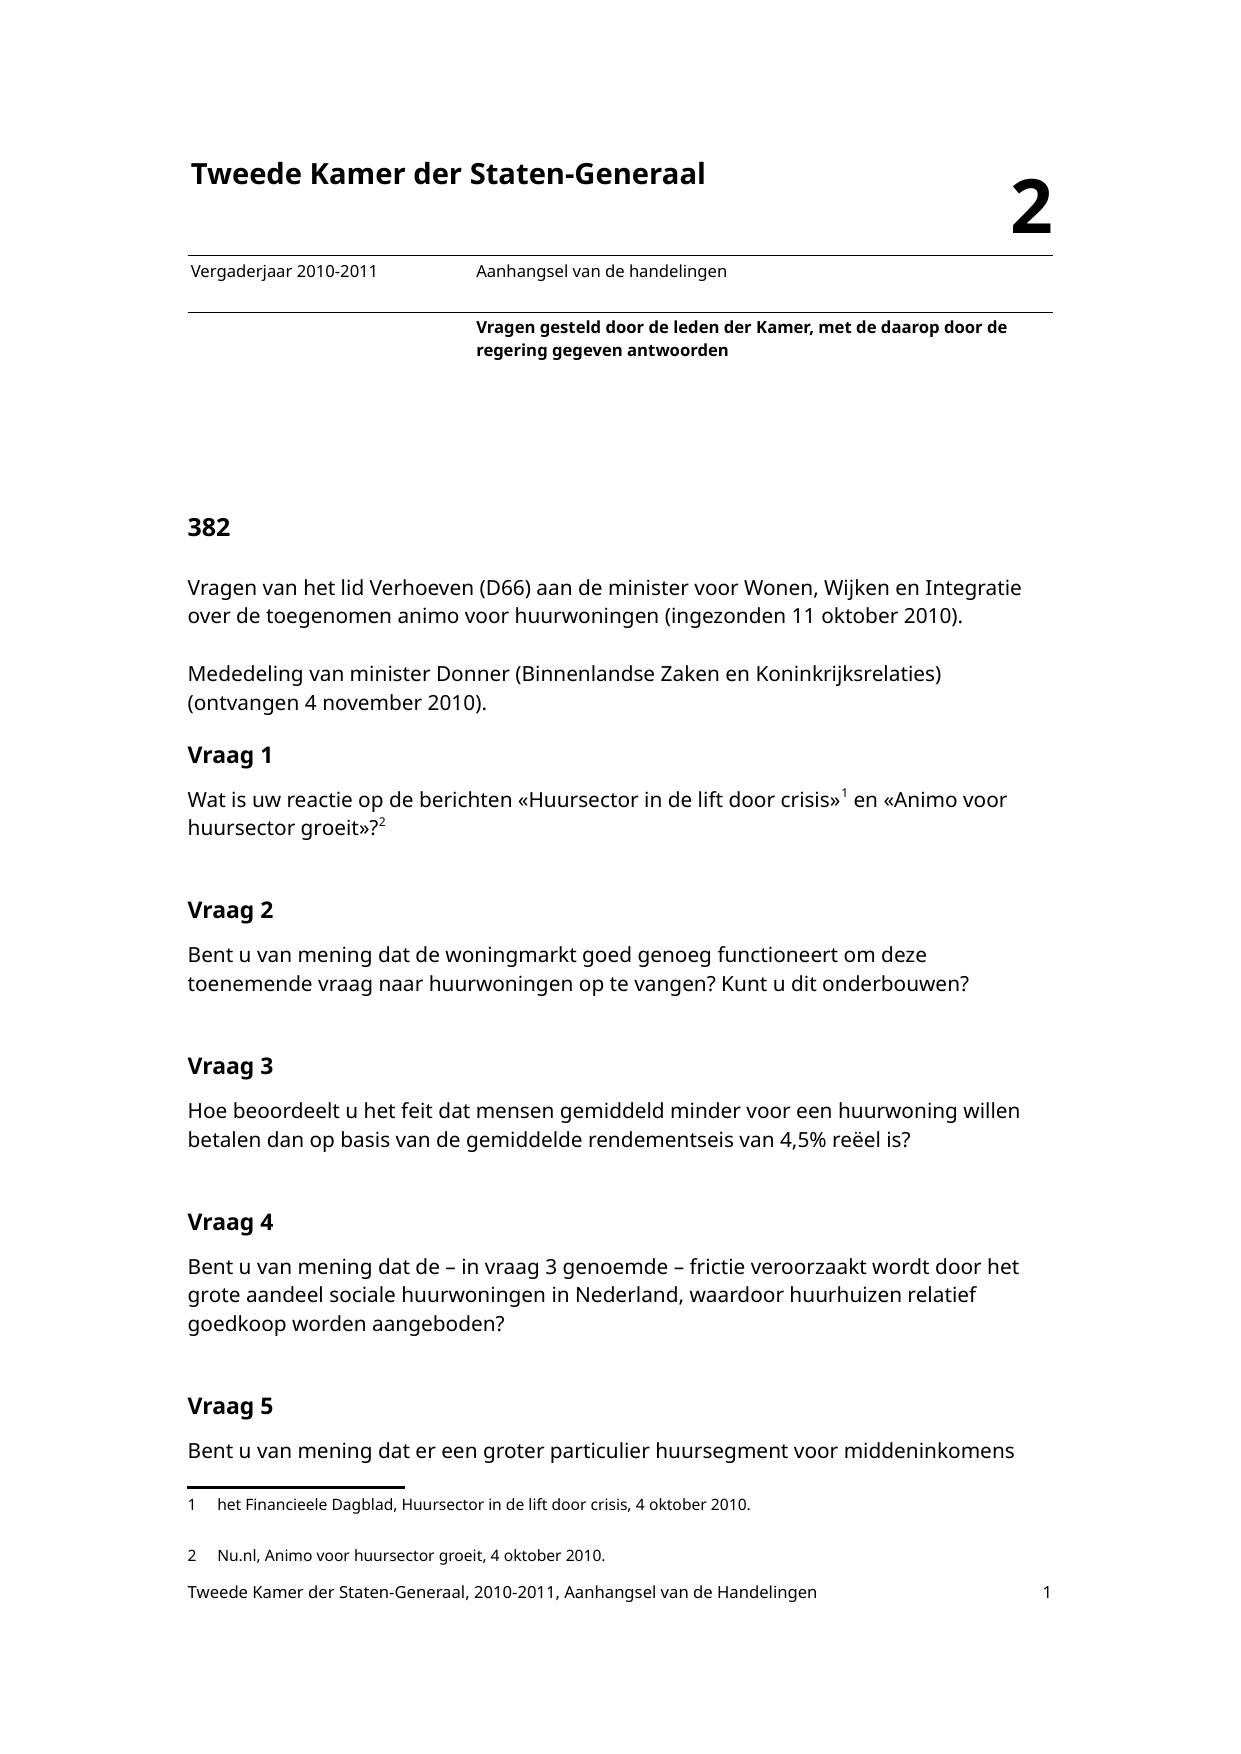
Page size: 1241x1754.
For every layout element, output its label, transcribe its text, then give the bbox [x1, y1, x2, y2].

table_header Tweede Kamer der Staten-Generaal [188, 150, 879, 255]
text Bent u van mening dat de woningmarkt goed genoeg functioneert om deze toenemende vraag naar huurwoningen op te vangen? Kunt u dit onderbouwen? [187, 941, 1053, 997]
subtitle Vraag 1 [187, 739, 1053, 770]
table_cell Vergaderjaar 2010-2011 [188, 256, 473, 312]
table_cell Aanhangsel van de handelingen [473, 256, 1053, 312]
text Wat is uw reactie op de berichten «Huursector in de lift door crisis» en «Animo voor huursector groeit»? [187, 785, 1053, 842]
table_header 2 [880, 150, 1053, 255]
text 382 [187, 509, 1053, 543]
text het Financieele Dagblad, Huursector in de lift door crisis, 4 oktober 2010. [187, 1479, 1053, 1508]
subtitle Vraag 4 [187, 1206, 1053, 1237]
text Hoe beoordeelt u het feit dat mensen gemiddeld minder voor een huurwoning willen betalen dan op basis van de gemiddelde rendementseis van 4,5% reëel is? [187, 1096, 1053, 1153]
text Mededeling van minister Donner (Binnenlandse Zaken en Koninkrijksrelaties) (ontvangen 4 november 2010). [187, 659, 1053, 716]
text Bent u van mening dat de – in vraag 3 genoemde – frictie veroorzaakt wordt door het grote aandeel sociale huurwoningen in Nederland, waardoor huurhuizen relatief goedkoop worden aangeboden? [187, 1252, 1053, 1337]
text Nu.nl, Animo voor huursector groeit, 4 oktober 2010. [187, 1538, 1053, 1566]
table_cell Vragen gesteld door de leden der Kamer, met de daarop door de regering gegeven antwoorden [473, 313, 1053, 361]
text Bent u van mening dat er een groter particulier huursegment voor middeninkomens [187, 1436, 1053, 1464]
table_cell [188, 313, 473, 361]
subtitle Vraag 3 [187, 1050, 1053, 1081]
text Vragen van het lid Verhoeven (D66) aan de minister voor Wonen, Wijken en Integratie over de toegenomen animo voor huurwoningen (ingezonden 11 oktober 2010). [187, 573, 1053, 630]
subtitle Vraag 2 [187, 894, 1053, 926]
subtitle Vraag 5 [187, 1390, 1053, 1421]
